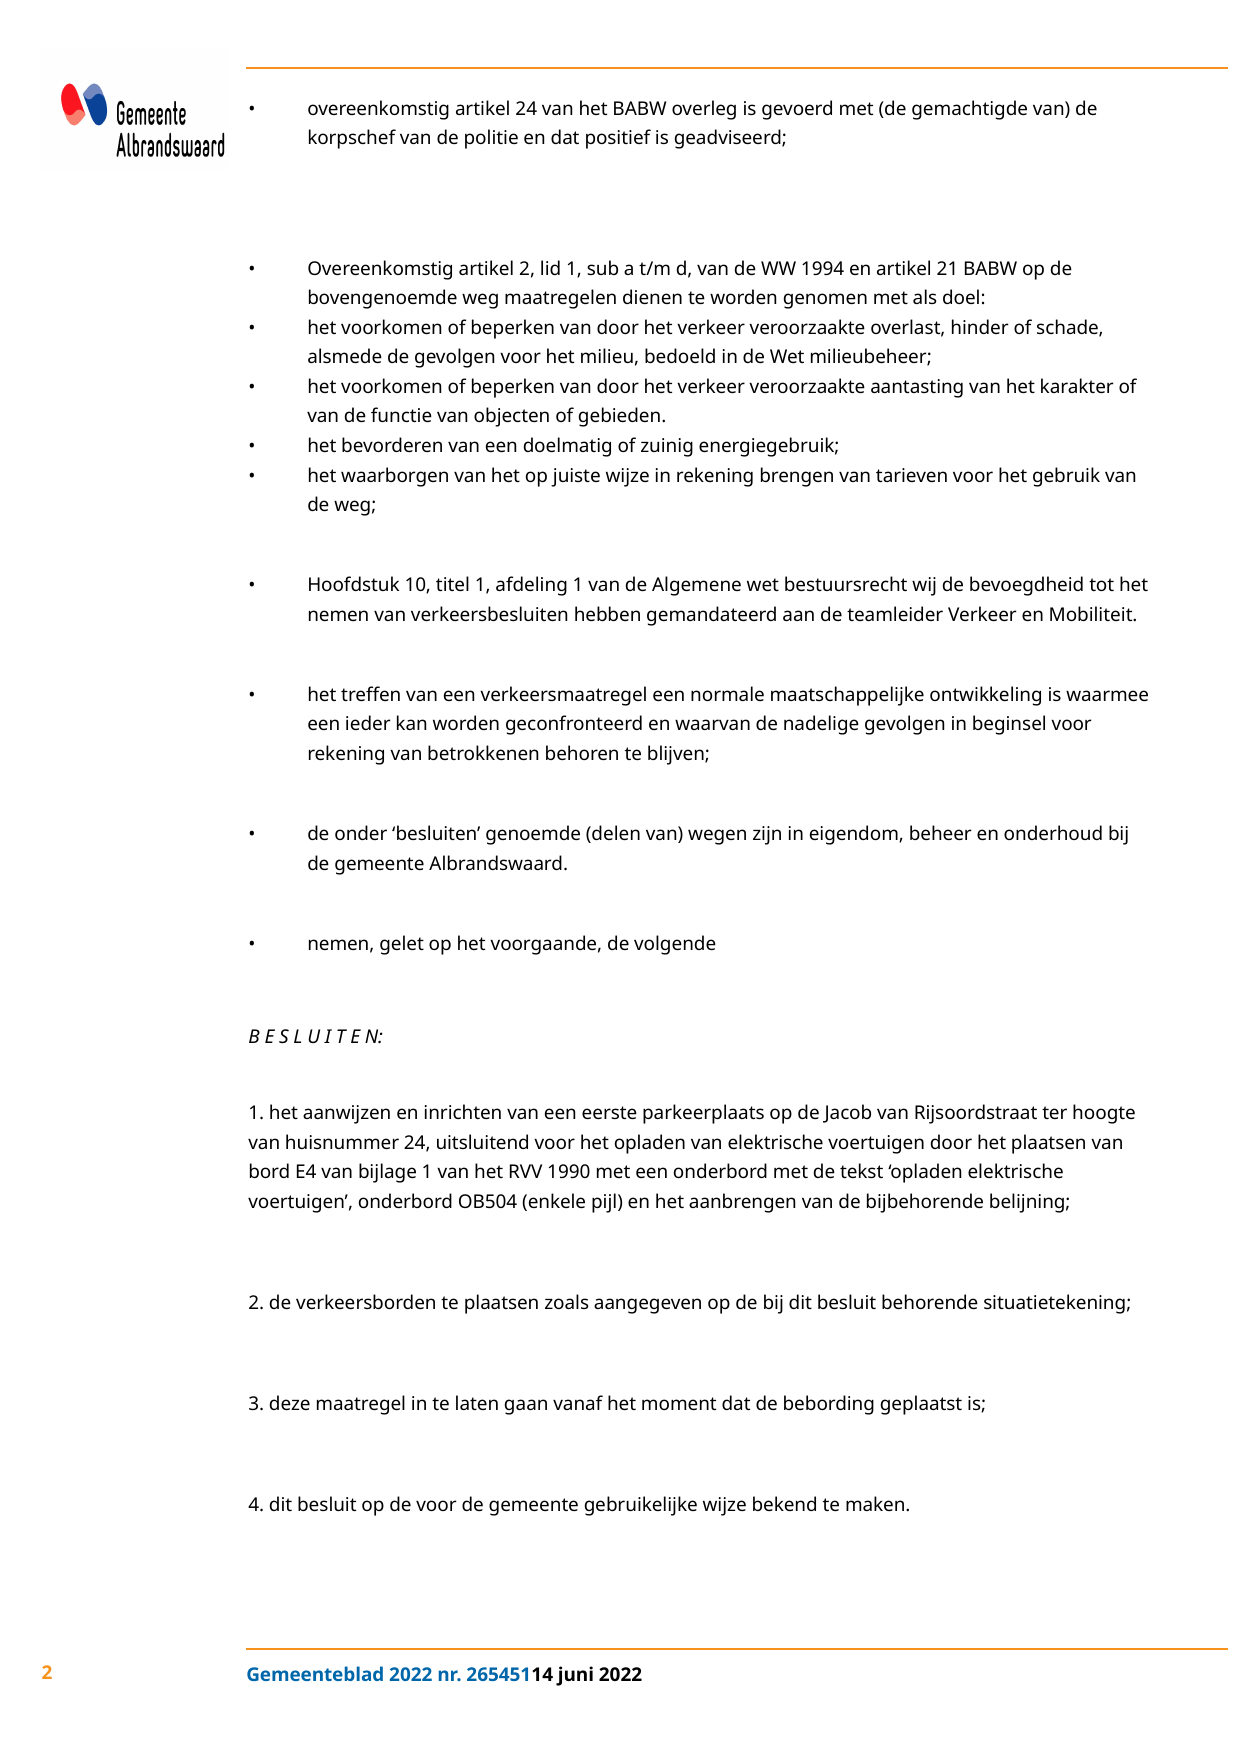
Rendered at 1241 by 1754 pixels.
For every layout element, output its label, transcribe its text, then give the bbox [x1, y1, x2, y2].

list het waarborgen van het op juiste wijze in rekening brengen van tarieven voor het gebruik van de weg; [248, 462, 1152, 517]
list de onder ‘besluiten’ genoemde (delen van) wegen zijn in eigendom, beheer en onderhoud bij de gemeente Albrandswaard. [248, 820, 1152, 876]
list het bevorderen van een doelmatig of zuinig energiegebruik; [248, 432, 1152, 458]
text B E S L U I T E N: [248, 1023, 1152, 1049]
list het voorkomen of beperken van door het verkeer veroorzaakte aantasting van het karakter of van de functie van objecten of gebieden. [248, 373, 1152, 428]
list nemen, gelet op het voorgaande, de volgende [248, 930, 1152, 956]
text 4. dit besluit op de voor de gemeente gebruikelijke wijze bekend te maken. [248, 1491, 1152, 1516]
list Overeenkomstig artikel 2, lid 1, sub a t/m d, van de WW 1994 en artikel 21 BABW op de bovengenoemde weg maatregelen dienen te worden genomen met als doel: [248, 255, 1152, 310]
picture [41, 47, 231, 172]
text 3. deze maatregel in te laten gaan vanaf het moment dat de bebording geplaatst is; [248, 1390, 1152, 1416]
list het treffen van een verkeersmaatregel een normale maatschappelijke ontwikkeling is waarmee een ieder kan worden geconfronteerd en waarvan de nadelige gevolgen in beginsel voor rekening van betrokkenen behoren te blijven; [248, 681, 1152, 766]
list het voorkomen of beperken van door het verkeer veroorzaakte overlast, hinder of schade, alsmede de gevolgen voor het milieu, bedoeld in de Wet milieubeheer; [248, 314, 1152, 369]
text 2. de verkeersborden te plaatsen zoals aangegeven op de bij dit besluit behorende situatietekening; [248, 1289, 1152, 1315]
list overeenkomstig artikel 24 van het BABW overleg is gevoerd met (de gemachtigde van) de korpschef van de politie en dat positief is geadviseerd; [248, 95, 1152, 150]
text 1. het aanwijzen en inrichten van een eerste parkeerplaats op de Jacob van Rijsoordstraat ter hoogte van huisnummer 24, uitsluitend voor het opladen van elektrische voertuigen door het plaatsen van bord E4 van bijlage 1 van het RVV 1990 met een onderbord met de tekst ‘opladen elektrische voertuigen’, onderbord OB504 (enkele pijl) en het aanbrengen van de bijbehorende belijning; [248, 1099, 1152, 1214]
list Hoofdstuk 10, titel 1, afdeling 1 van de Algemene wet bestuursrecht wij de bevoegdheid tot het nemen van verkeersbesluiten hebben gemandateerd aan de teamleider Verkeer en Mobiliteit. [248, 571, 1152, 627]
